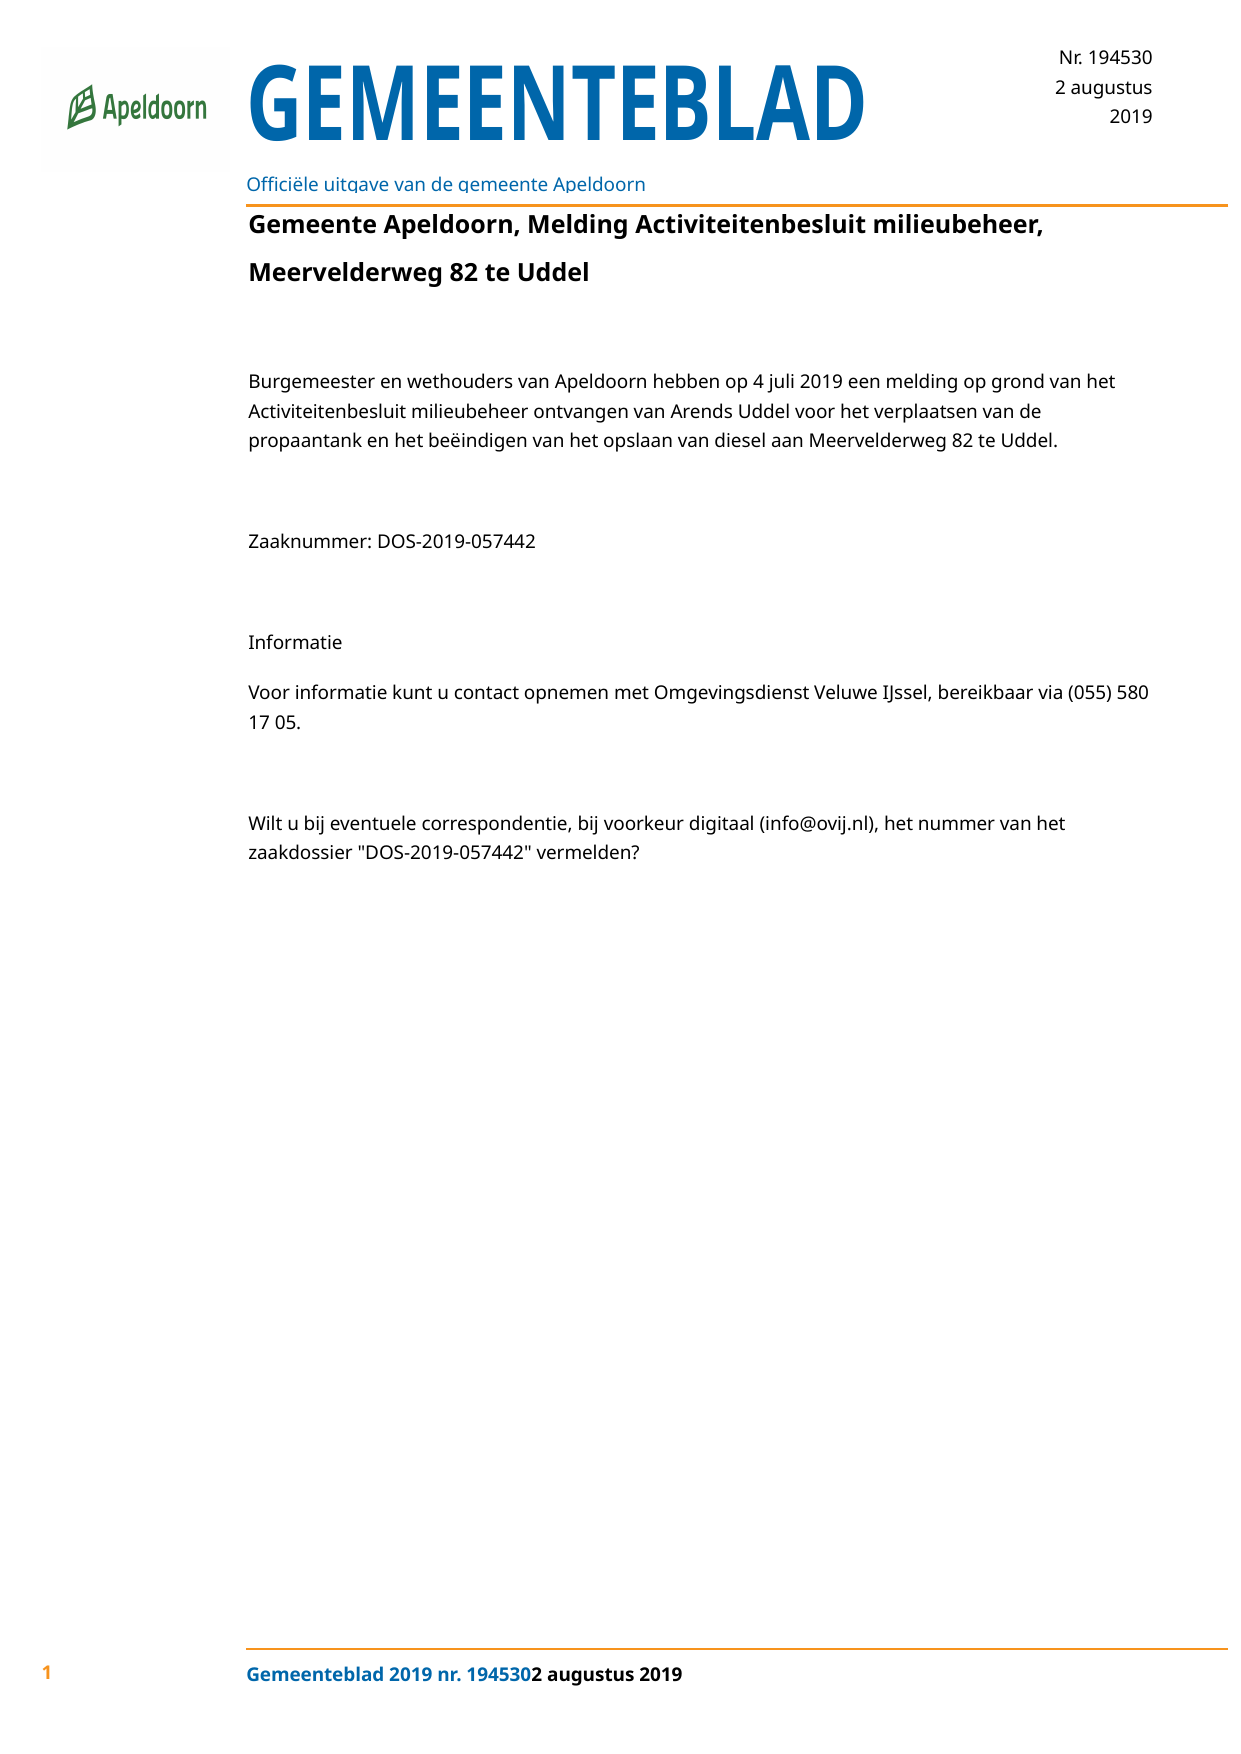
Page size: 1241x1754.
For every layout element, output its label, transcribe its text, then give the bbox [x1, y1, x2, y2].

picture [41, 47, 231, 172]
text Voor informatie kunt u contact opnemen met Omgevingsdienst Veluwe IJssel, bereikbaar via (055) 580 17 05. [248, 679, 1152, 735]
text Zaaknummer: DOS-2019-057442 [248, 528, 1152, 554]
text Burgemeester en wethouders van Apeldoorn hebben op 4 juli 2019 een melding op grond van het Activiteitenbesluit milieubeheer ontvangen van Arends Uddel voor het verplaatsen van de propaantank en het beëindigen van het opslaan van diesel aan Meervelderweg 82 te Uddel. [248, 368, 1152, 453]
text Informatie [248, 629, 1152, 655]
text Gemeente Apeldoorn, Melding Activiteitenbesluit milieubeheer, Meervelderweg 82 te Uddel [248, 207, 1152, 288]
text Wilt u bij eventuele correspondentie, bij voorkeur digitaal (info@ovij.nl), het nummer van het zaakdossier "DOS-2019-057442" vermelden? [248, 810, 1152, 865]
